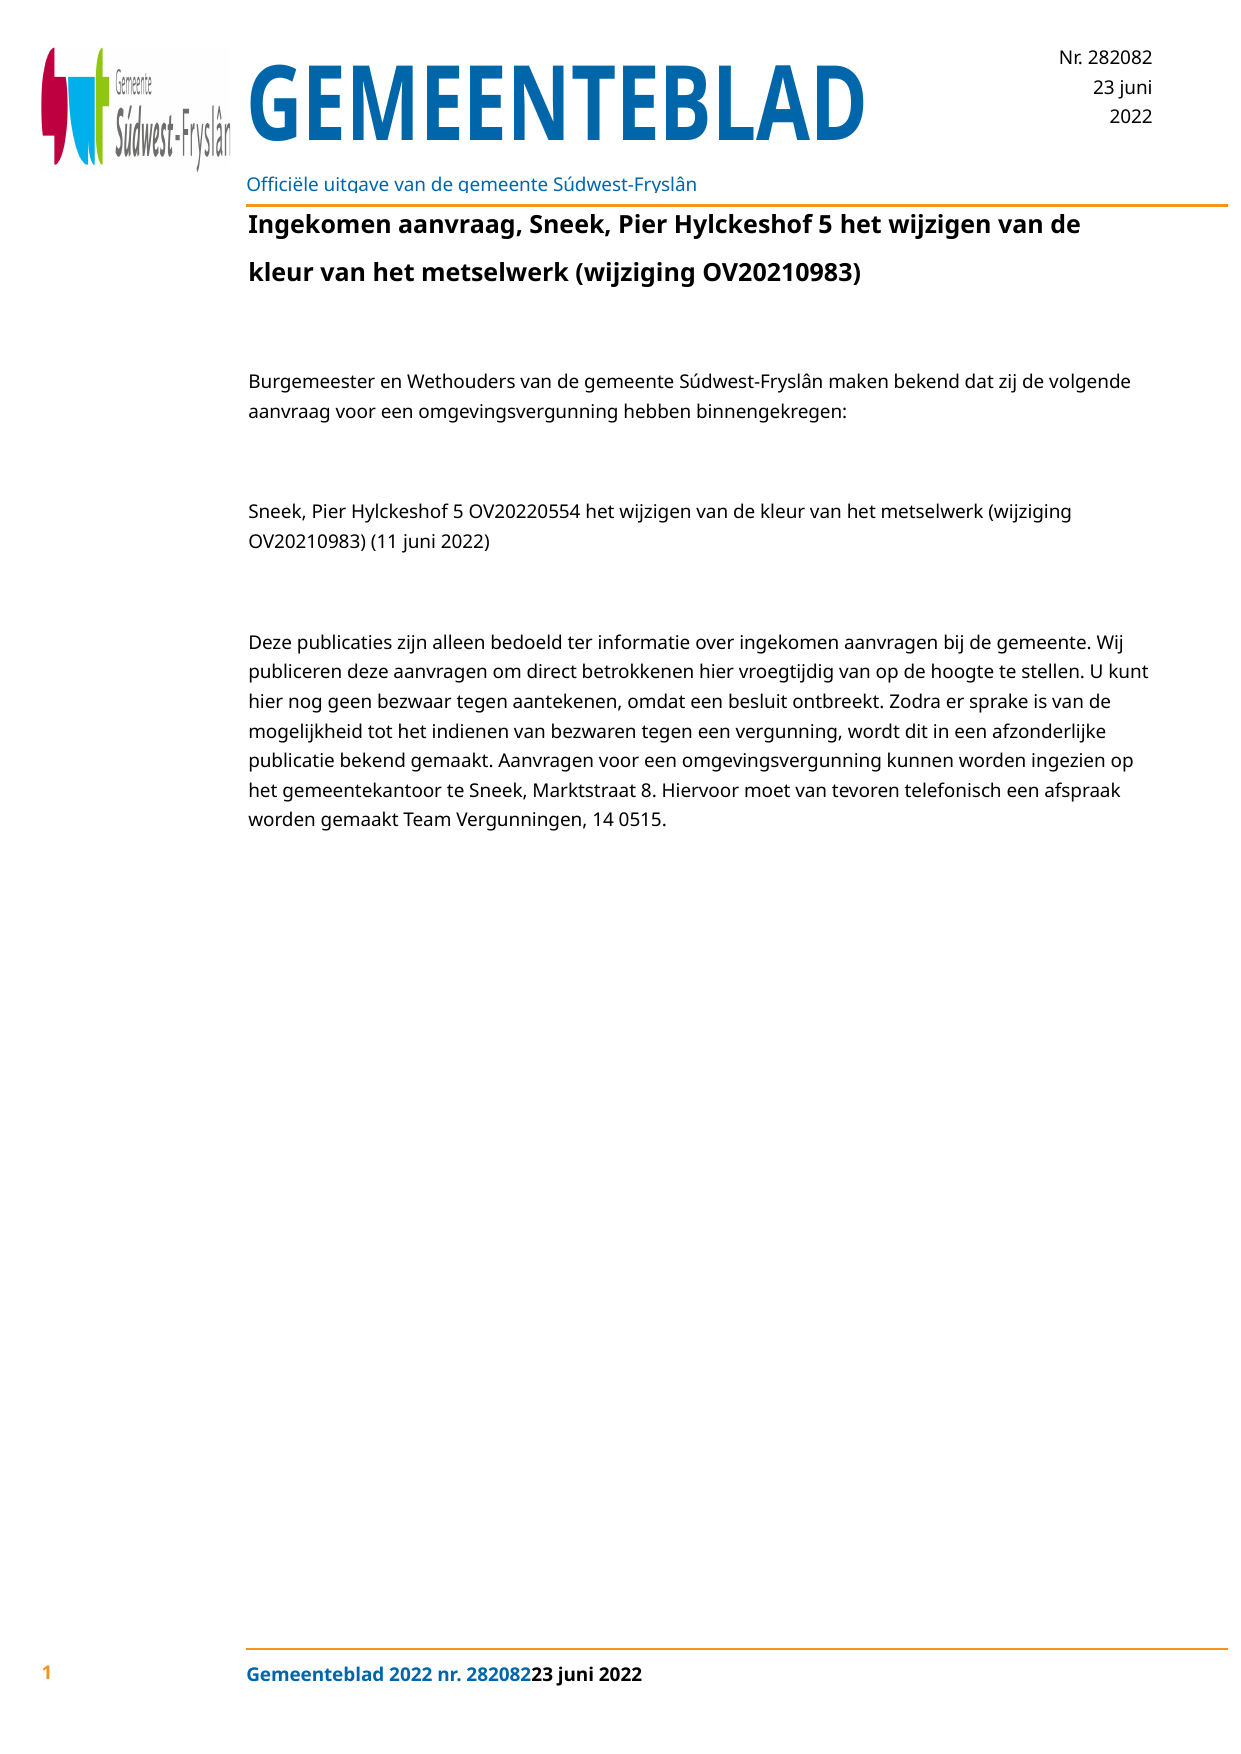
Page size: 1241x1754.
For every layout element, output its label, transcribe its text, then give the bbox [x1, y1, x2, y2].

text Ingekomen aanvraag, Sneek, Pier Hylckeshof 5 het wijzigen van de kleur van het metselwerk (wijziging OV20210983) [248, 207, 1152, 288]
text Deze publicaties zijn alleen bedoeld ter informatie over ingekomen aanvragen bij de gemeente. Wij publiceren deze aanvragen om direct betrokkenen hier vroegtijdig van op de hoogte te stellen. U kunt hier nog geen bezwaar tegen aantekenen, omdat een besluit ontbreekt. Zodra er sprake is van de mogelijkheid tot het indienen van bezwaren tegen een vergunning, wordt dit in een afzonderlijke publicatie bekend gemaakt. Aanvragen voor een omgevingsvergunning kunnen worden ingezien op het gemeentekantoor te Sneek, Marktstraat 8. Hiervoor moet van tevoren telefonisch een afspraak worden gemaakt Team Vergunningen, 14 0515. [248, 629, 1152, 832]
text Burgemeester en Wethouders van de gemeente Súdwest-Fryslân maken bekend dat zij de volgende aanvraag voor een omgevingsvergunning hebben binnengekregen: [248, 368, 1152, 424]
picture [41, 47, 231, 172]
text Sneek, Pier Hylckeshof 5 OV20220554 het wijzigen van de kleur van het metselwerk (wijziging OV20210983) (11 juni 2022) [248, 499, 1152, 554]
